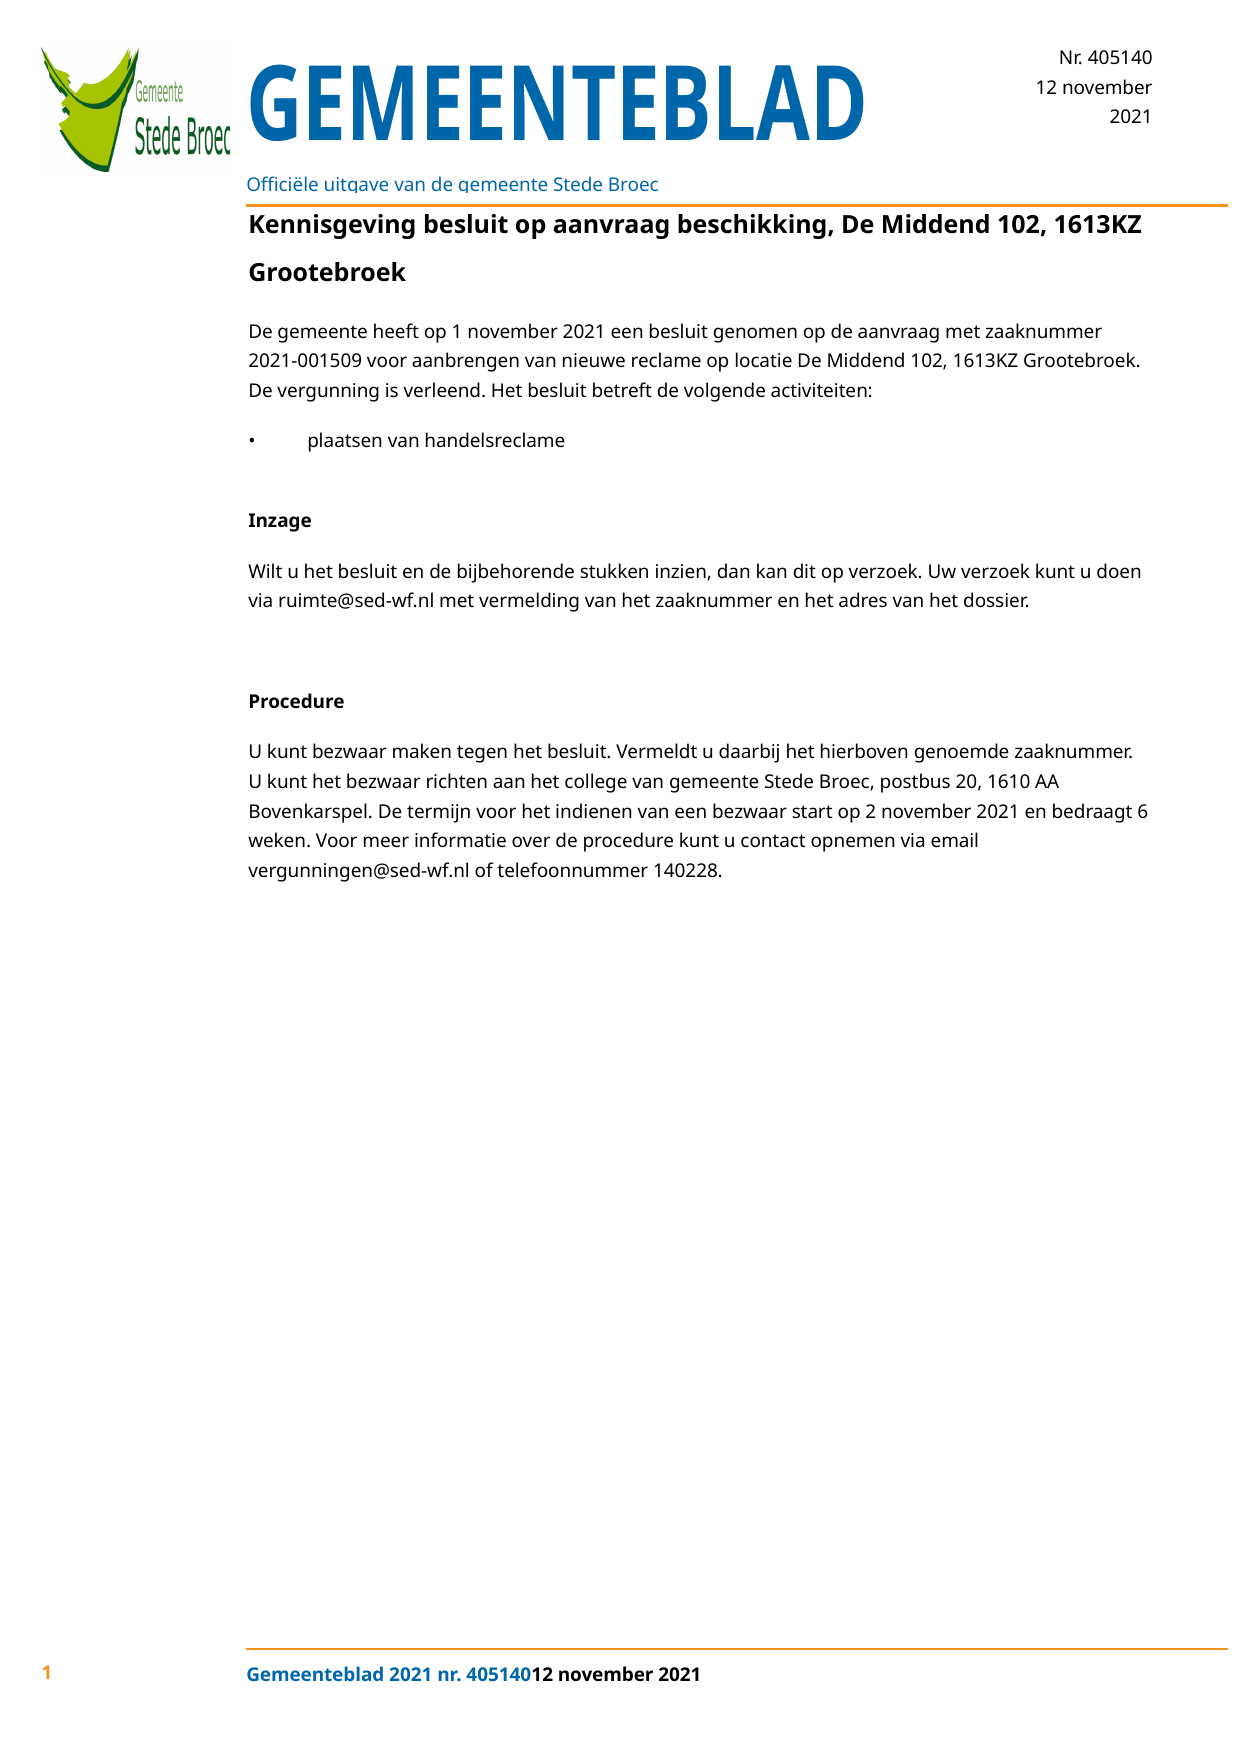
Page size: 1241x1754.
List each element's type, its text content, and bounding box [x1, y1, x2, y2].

text Wilt u het besluit en de bijbehorende stukken inzien, dan kan dit op verzoek. Uw verzoek kunt u doen via ruimte@sed-wf.nl met vermelding van het zaaknummer en het adres van het dossier. [248, 558, 1152, 613]
text Inzage [248, 507, 1152, 533]
text Kennisgeving besluit op aanvraag beschikking, De Middend 102, 1613KZ Grootebroek [248, 207, 1152, 288]
text Procedure [248, 688, 1152, 714]
picture [41, 47, 231, 172]
text De gemeente heeft op 1 november 2021 een besluit genomen op de aanvraag met zaaknummer 2021-001509 voor aanbrengen van nieuwe reclame op locatie De Middend 102, 1613KZ Grootebroek. De vergunning is verleend. Het besluit betreft de volgende activiteiten: [248, 318, 1152, 403]
text U kunt bezwaar maken tegen het besluit. Vermeldt u daarbij het hierboven genoemde zaaknummer. U kunt het bezwaar richten aan het college van gemeente Stede Broec, postbus 20, 1610 AA Bovenkarspel. De termijn voor het indienen van een bezwaar start op 2 november 2021 en bedraagt 6 weken. Voor meer informatie over de procedure kunt u contact opnemen via email vergunningen@sed-wf.nl of telefoonnummer 140228. [248, 739, 1152, 883]
list plaatsen van handelsreclame [248, 427, 1152, 453]
